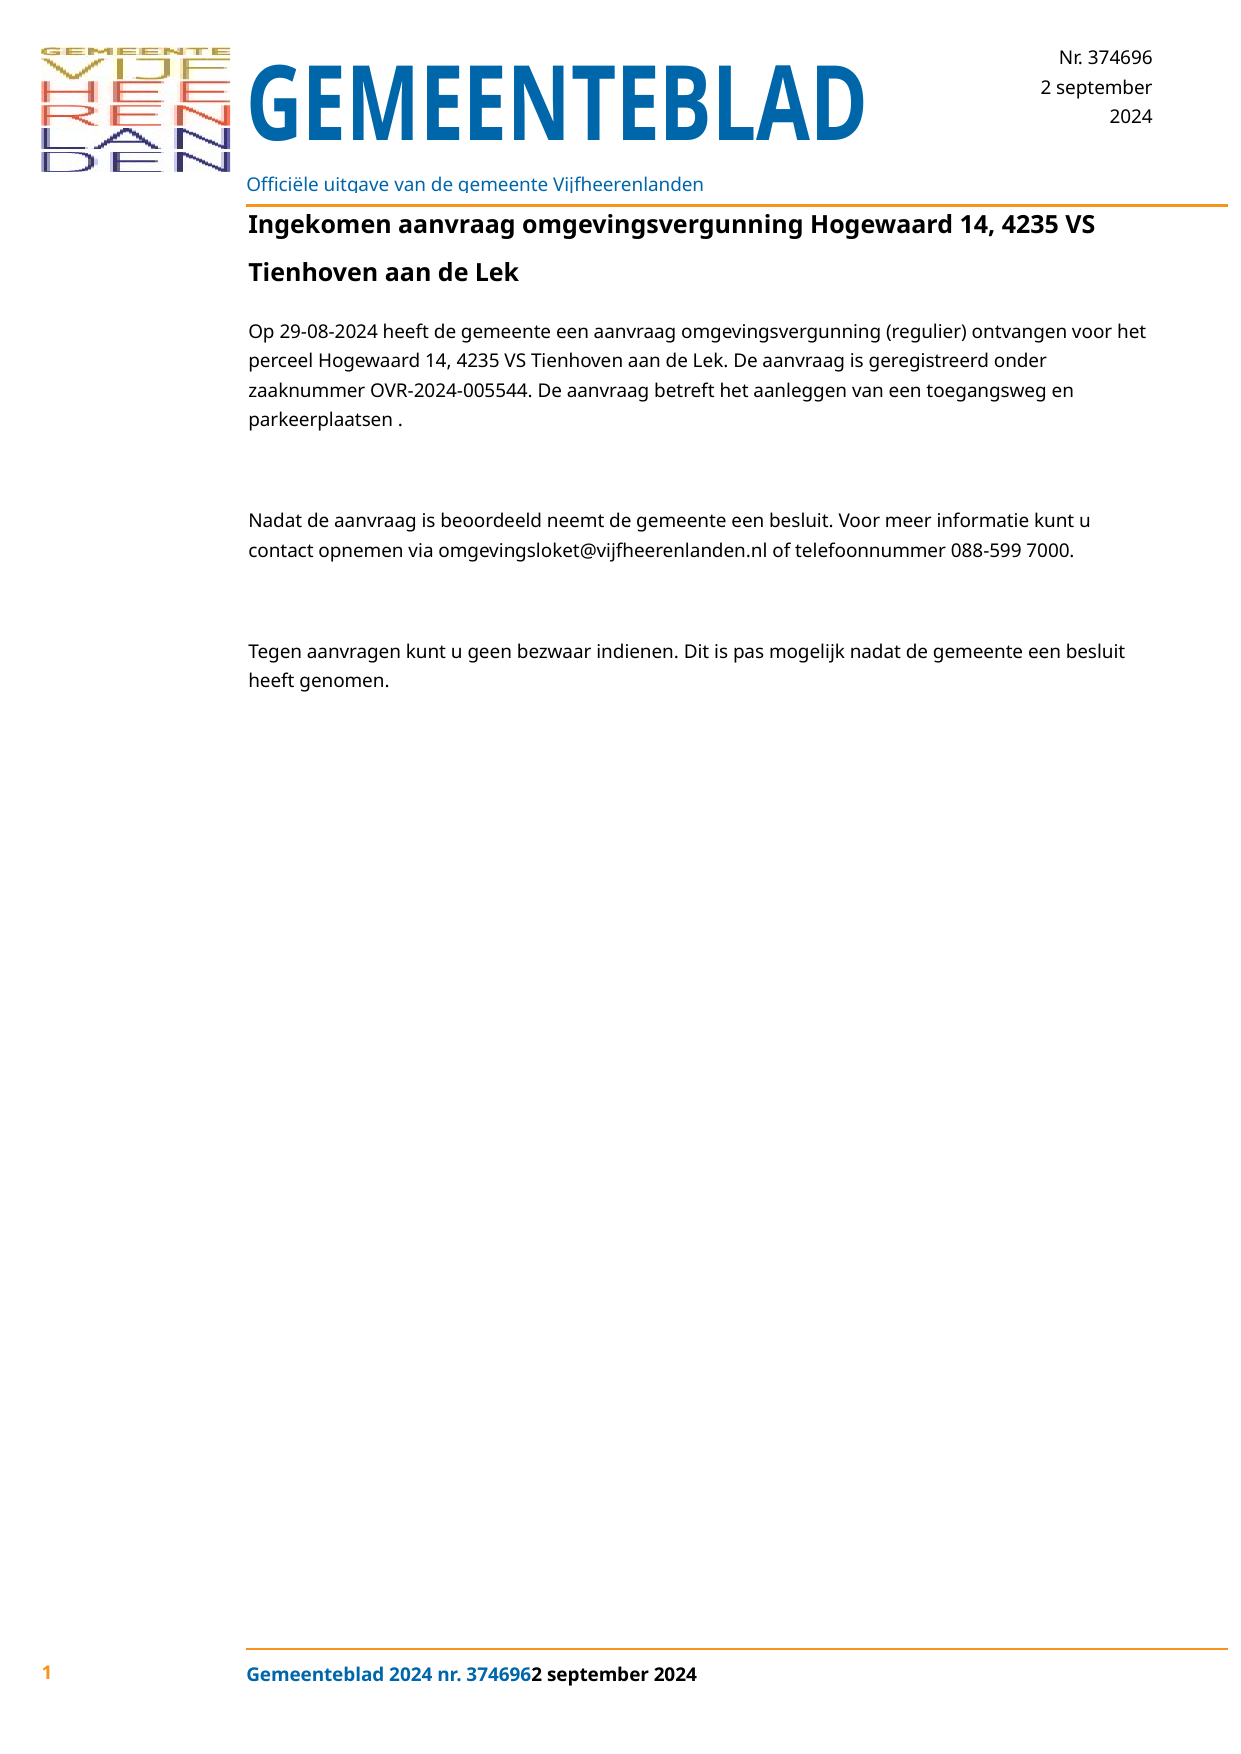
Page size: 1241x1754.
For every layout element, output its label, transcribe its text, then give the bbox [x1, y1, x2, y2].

text Ingekomen aanvraag omgevingsvergunning Hogewaard 14, 4235 VS Tienhoven aan de Lek [248, 207, 1152, 288]
text Op 29-08-2024 heeft de gemeente een aanvraag omgevingsvergunning (regulier) ontvangen voor het perceel Hogewaard 14, 4235 VS Tienhoven aan de Lek. De aanvraag is geregistreerd onder zaaknummer OVR-2024-005544. De aanvraag betreft het aanleggen van een toegangsweg en parkeerplaatsen . [248, 318, 1152, 432]
picture [41, 47, 231, 172]
text Tegen aanvragen kunt u geen bezwaar indienen. Dit is pas mogelijk nadat de gemeente een besluit heeft genomen. [248, 638, 1152, 693]
text Nadat de aanvraag is beoordeeld neemt de gemeente een besluit. Voor meer informatie kunt u contact opnemen via omgevingsloket@vijfheerenlanden.nl of telefoonnummer 088-599 7000. [248, 507, 1152, 563]
